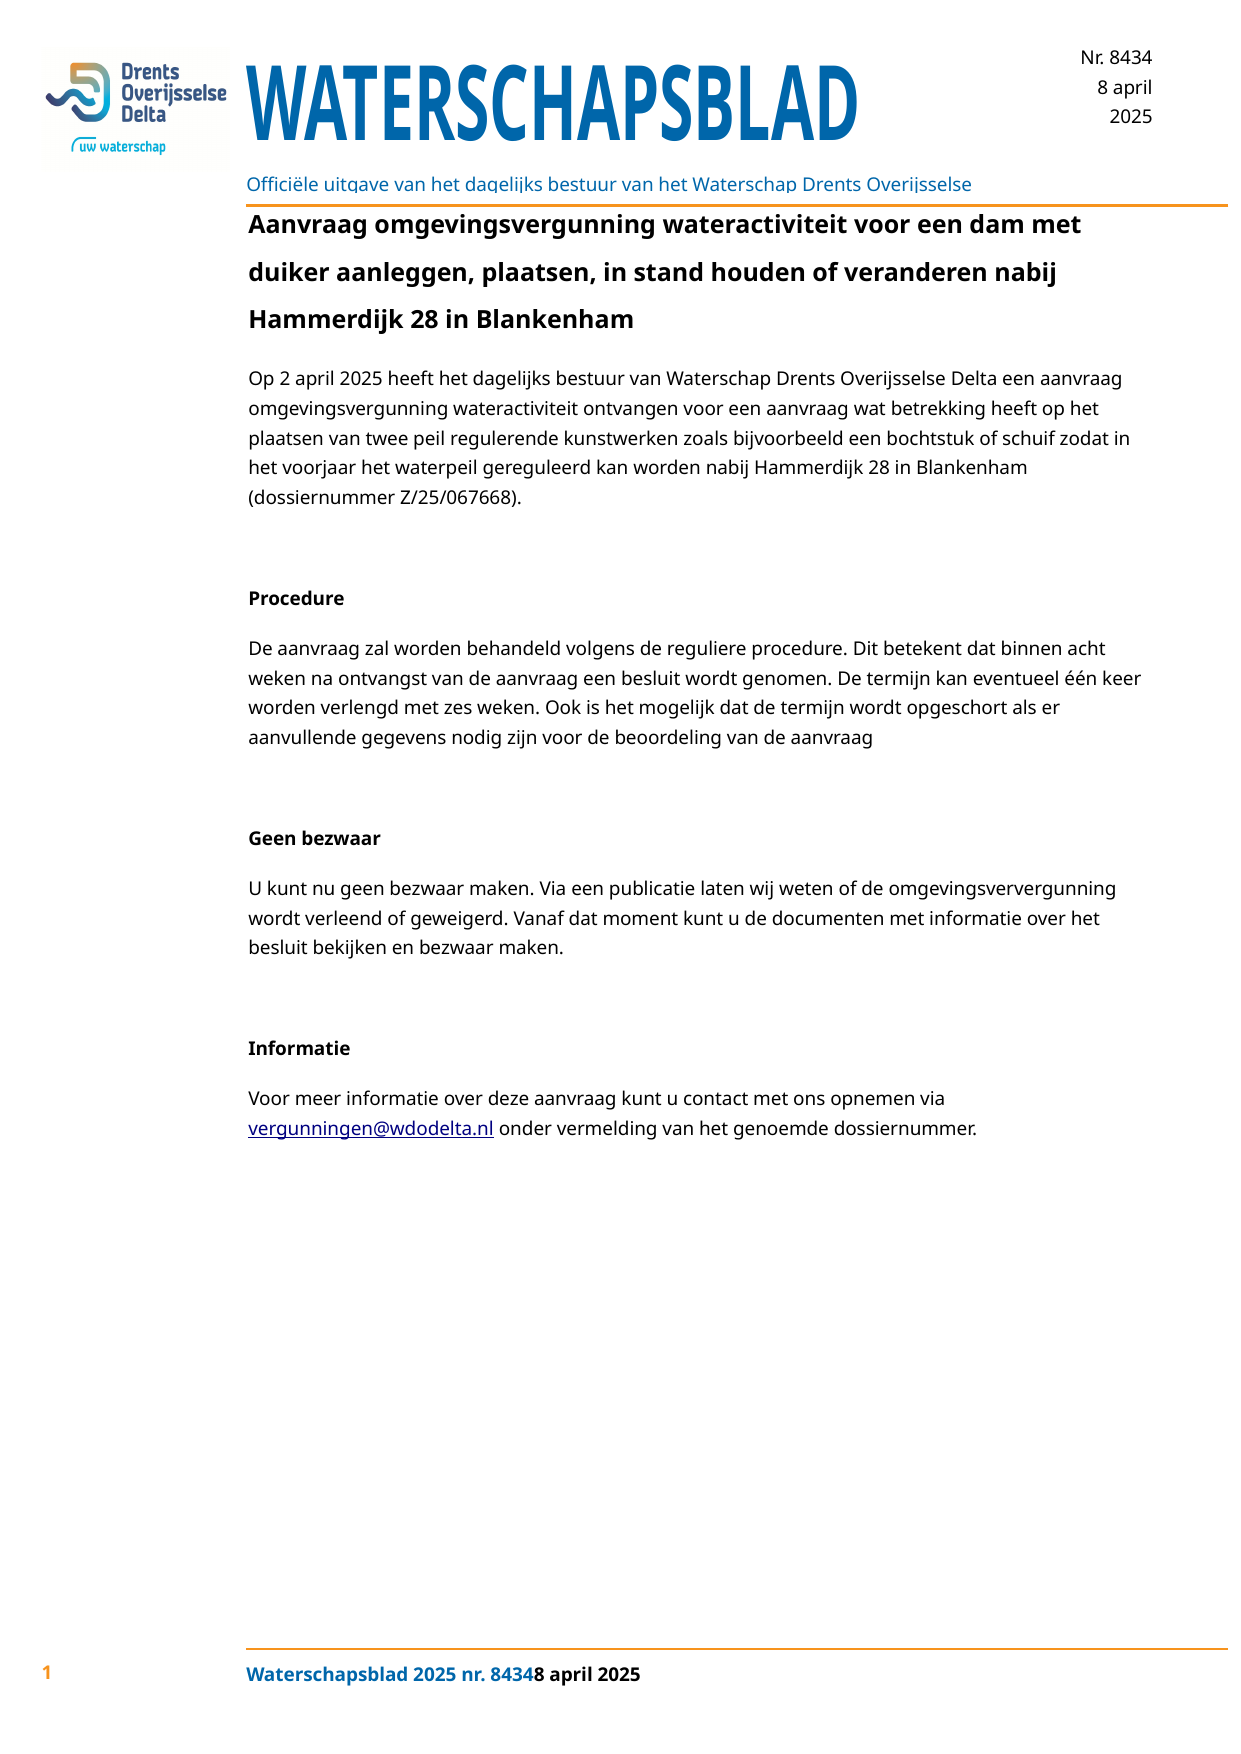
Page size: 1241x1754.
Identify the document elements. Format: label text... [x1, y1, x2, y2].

text Voor meer informatie over deze aanvraag kunt u contact met ons opnemen via vergunningen@wdodelta.nl onder vermelding van het genoemde dossiernummer. [248, 1086, 1152, 1141]
text Aanvraag omgevingsvergunning wateractiviteit voor een dam met duiker aanleggen, plaatsen, in stand houden of veranderen nabij Hammerdijk 28 in Blankenham [248, 207, 1152, 336]
text U kunt nu geen bezwaar maken. Via een publicatie laten wij weten of de omgevingsververgunning wordt verleend of geweigerd. Vanaf dat moment kunt u de documenten met informatie over het besluit bekijken en bezwaar maken. [248, 875, 1152, 960]
text De aanvraag zal worden behandeld volgens de reguliere procedure. Dit betekent dat binnen acht weken na ontvangst van de aanvraag een besluit wordt genomen. De termijn kan eventueel één keer worden verlengd met zes weken. Ook is het mogelijk dat de termijn wordt opgeschort als er aanvullende gegevens nodig zijn voor de beoordeling van de aanvraag [248, 635, 1152, 749]
picture [41, 47, 231, 172]
text Geen bezwaar [248, 825, 1152, 850]
text Op 2 april 2025 heeft het dagelijks bestuur van Waterschap Drents Overijsselse Delta een aanvraag omgevingsvergunning wateractiviteit ontvangen voor een aanvraag wat betrekking heeft op het plaatsen van twee peil regulerende kunstwerken zoals bijvoorbeeld een bochtstuk of schuif zodat in het voorjaar het waterpeil gereguleerd kan worden nabij Hammerdijk 28 in Blankenham (dossiernummer Z/25/067668). [248, 366, 1152, 509]
text Informatie [248, 1035, 1152, 1061]
text Procedure [248, 585, 1152, 610]
